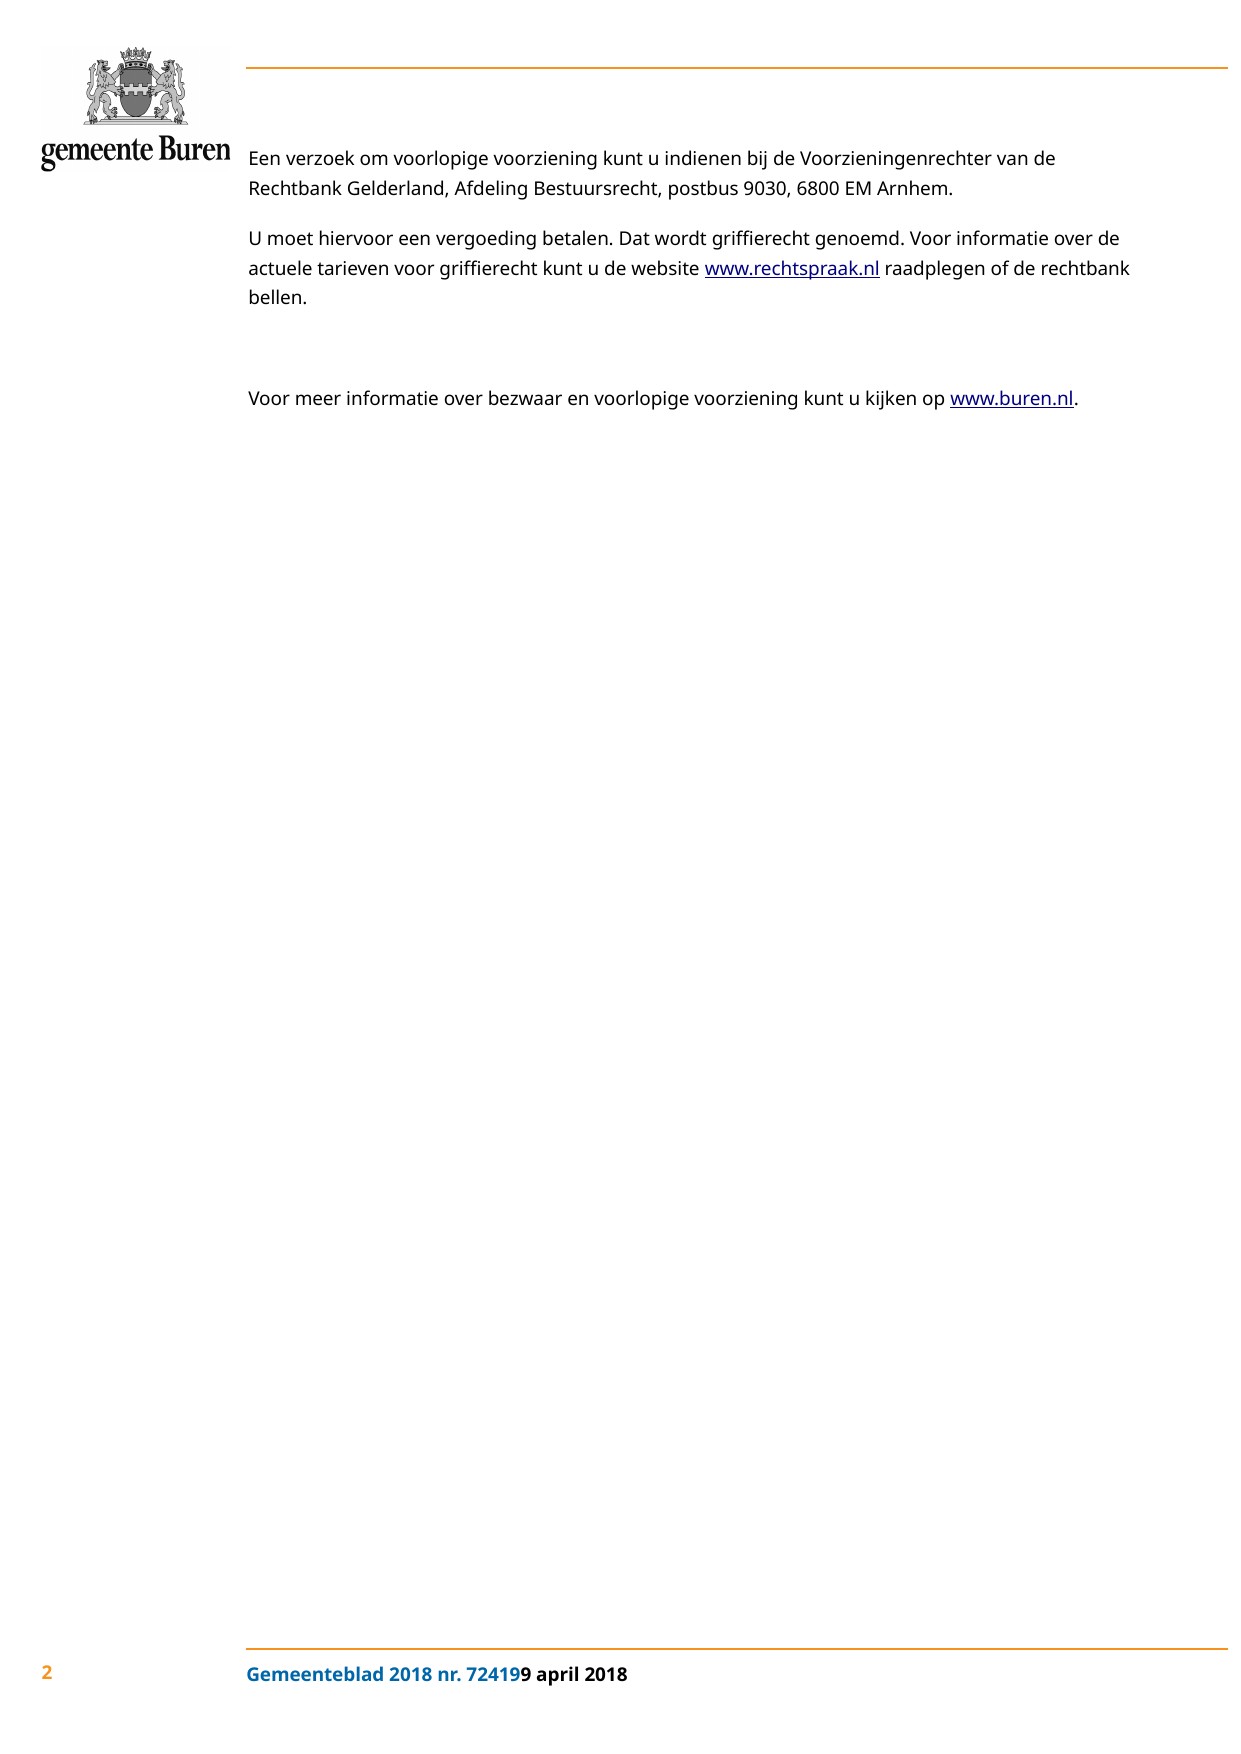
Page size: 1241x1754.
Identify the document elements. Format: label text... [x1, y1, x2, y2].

text U moet hiervoor een vergoeding betalen. Dat wordt griffierecht genoemd. Voor informatie over de actuele tarieven voor griffierecht kunt u de website www.rechtspraak.nl raadplegen of de rechtbank bellen. [248, 225, 1152, 310]
text Een verzoek om voorlopige voorziening kunt u indienen bij de Voorzieningenrechter van de Rechtbank Gelderland, Afdeling Bestuursrecht, postbus 9030, 6800 EM Arnhem. [248, 145, 1152, 201]
text Voor meer informatie over bezwaar en voorlopige voorziening kunt u kijken op www.buren.nl. [248, 385, 1152, 411]
picture [41, 47, 231, 172]
